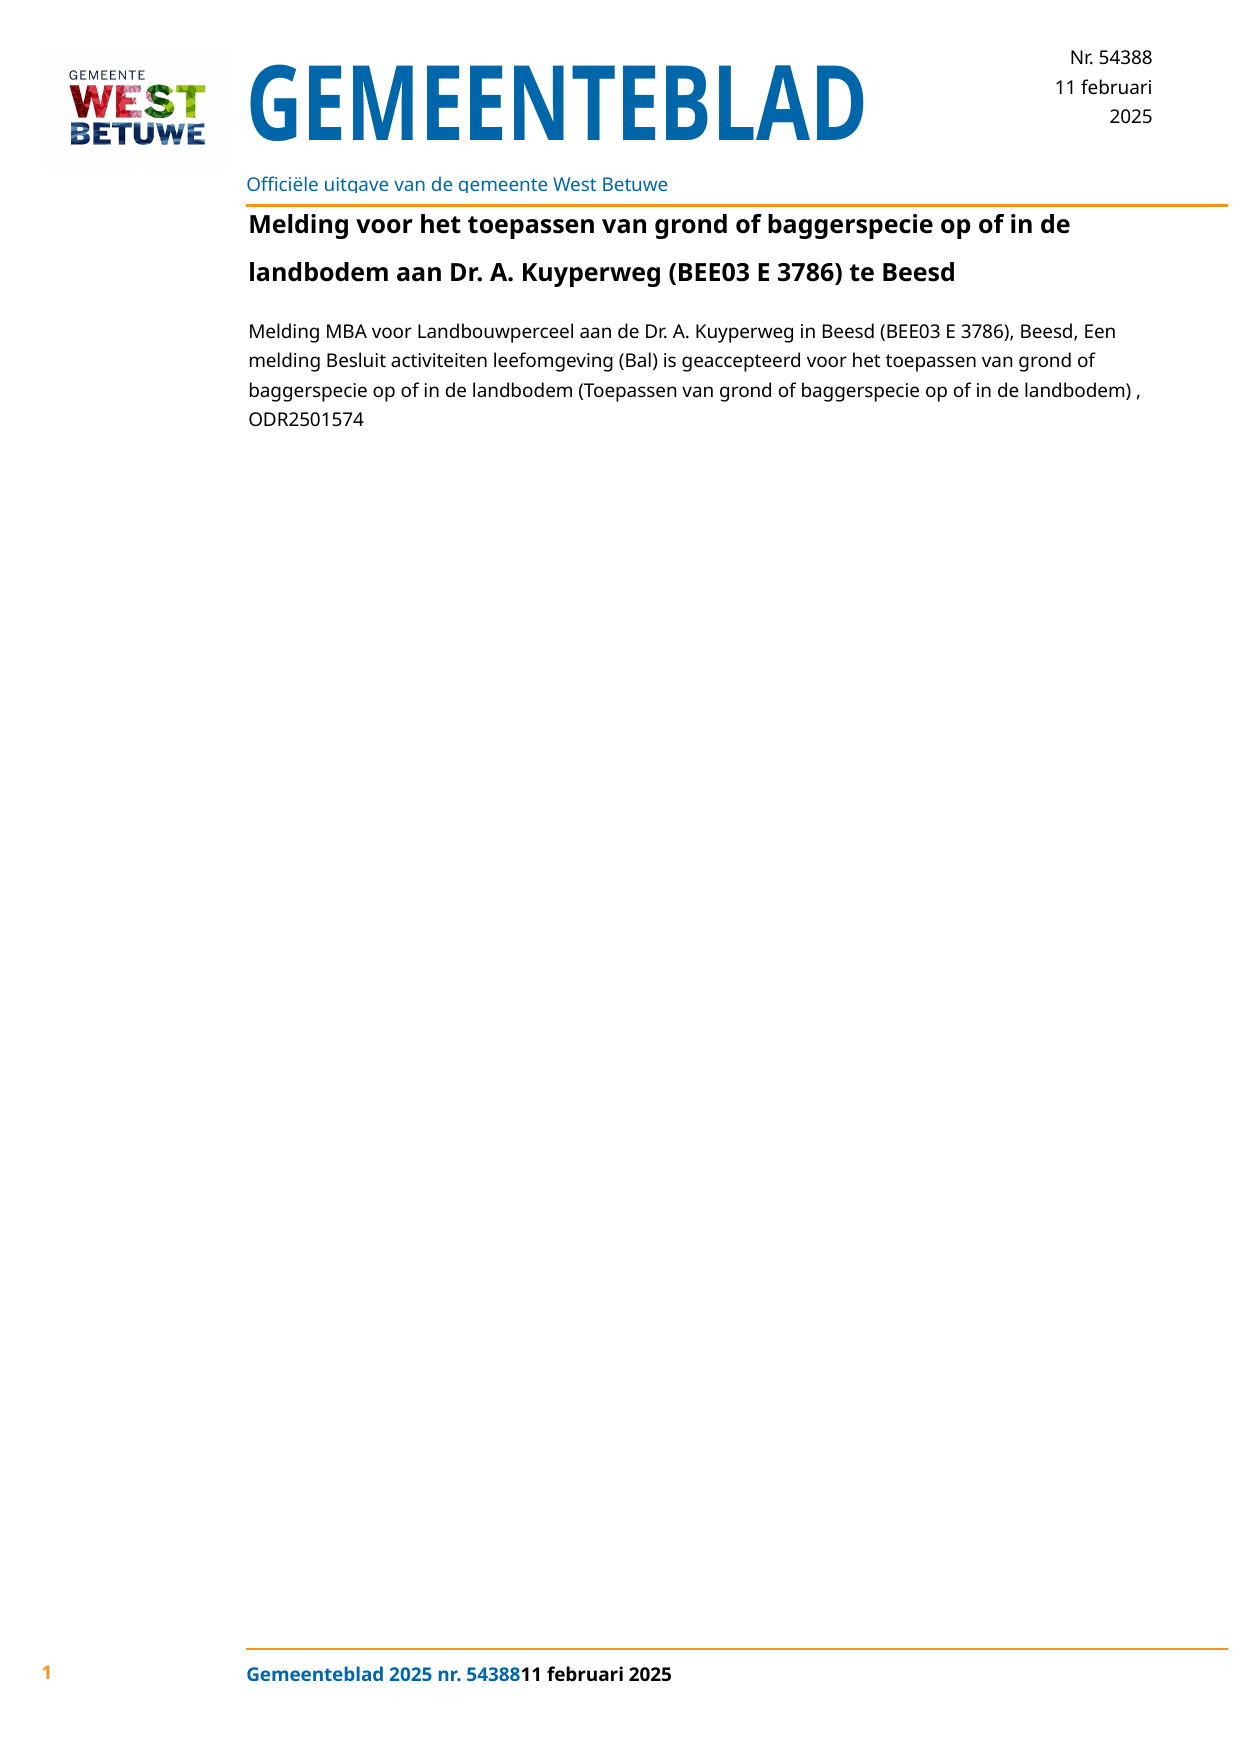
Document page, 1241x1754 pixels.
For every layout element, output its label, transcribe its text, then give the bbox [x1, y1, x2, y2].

picture [41, 47, 231, 172]
text Melding voor het toepassen van grond of baggerspecie op of in de landbodem aan Dr. A. Kuyperweg (BEE03 E 3786) te Beesd [248, 207, 1152, 288]
text Melding MBA voor Landbouwperceel aan de Dr. A. Kuyperweg in Beesd (BEE03 E 3786), Beesd, Een melding Besluit activiteiten leefomgeving (Bal) is geaccepteerd voor het toepassen van grond of baggerspecie op of in de landbodem (Toepassen van grond of baggerspecie op of in de landbodem) , ODR2501574 [248, 318, 1152, 432]
